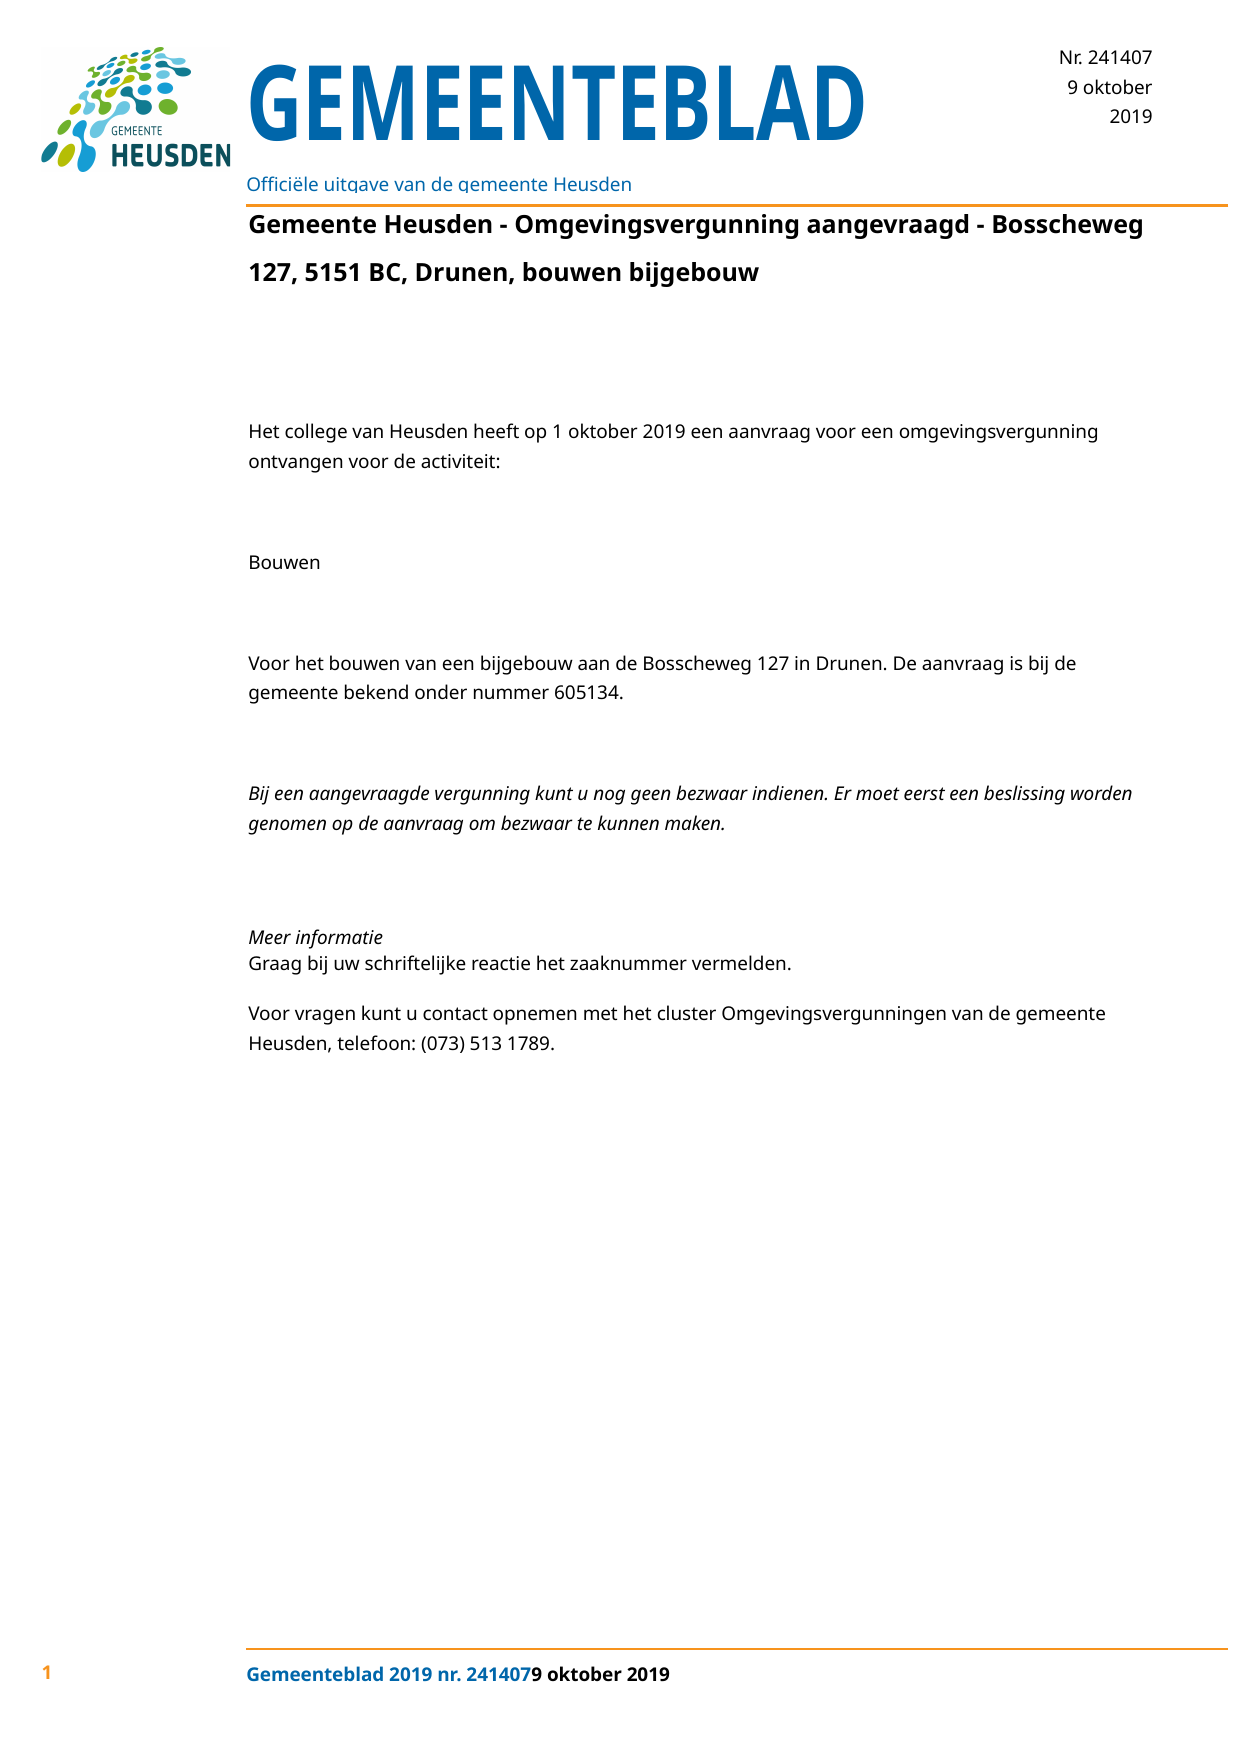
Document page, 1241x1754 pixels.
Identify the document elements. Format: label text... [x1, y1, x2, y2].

text Bouwen [248, 549, 1152, 575]
text Voor het bouwen van een bijgebouw aan de Bosscheweg 127 in Drunen. De aanvraag is bij de gemeente bekend onder nummer 605134. [248, 650, 1152, 705]
text Bij een aangevraagde vergunning kunt u nog geen bezwaar indienen. Er moet eerst een beslissing worden genomen op de aanvraag om bezwaar te kunnen maken. [248, 780, 1152, 836]
text Gemeente Heusden - Omgevingsvergunning aangevraagd - Bosscheweg 127, 5151 BC, Drunen, bouwen bijgebouw [248, 207, 1152, 288]
text Graag bij uw schriftelijke reactie het zaaknummer vermelden. [248, 950, 1152, 976]
text Het college van Heusden heeft op 1 oktober 2019 een aanvraag voor een omgevingsvergunning ontvangen voor de activiteit: [248, 419, 1152, 474]
text Meer informatie [248, 924, 1152, 950]
text Voor vragen kunt u contact opnemen met het cluster Omgevingsvergunningen van de gemeente Heusden, telefoon: (073) 513 1789. [248, 1001, 1152, 1056]
picture [41, 47, 231, 172]
